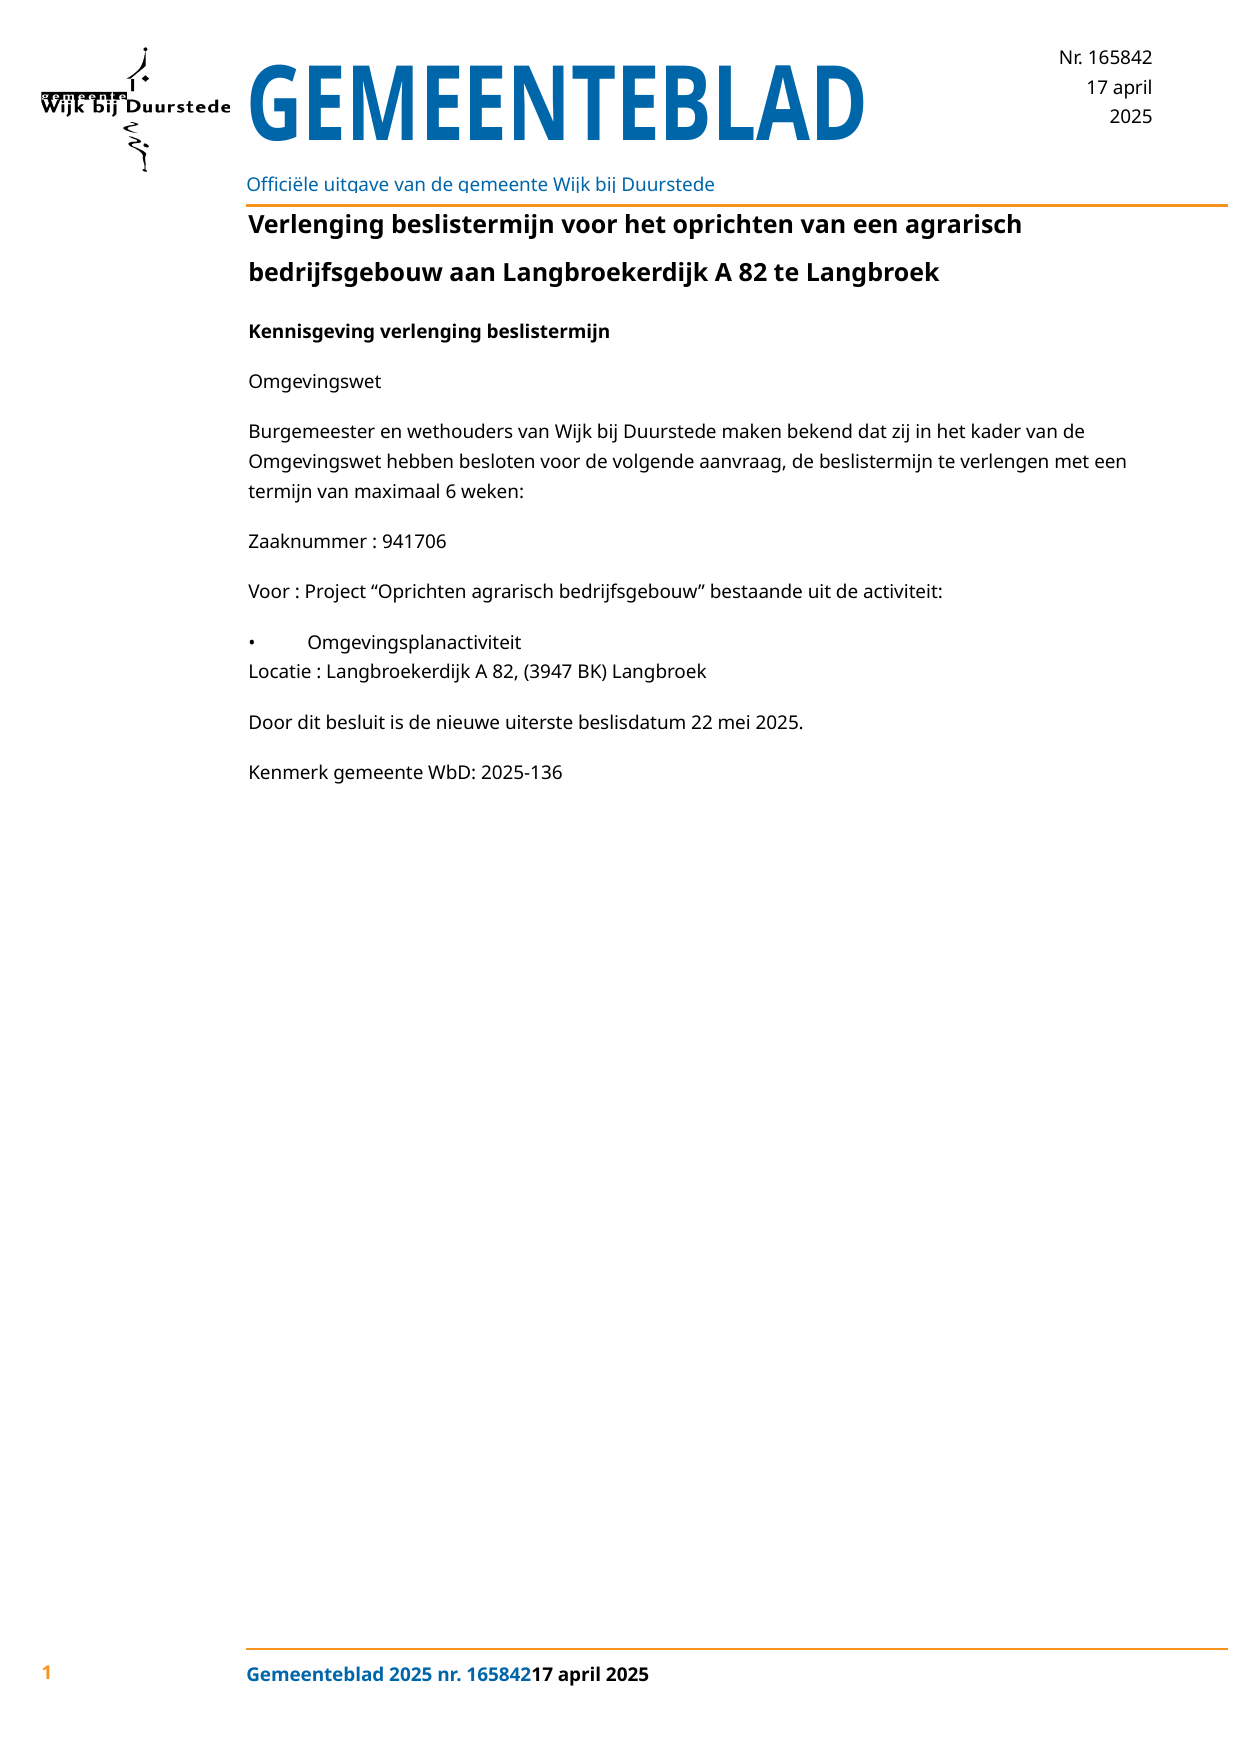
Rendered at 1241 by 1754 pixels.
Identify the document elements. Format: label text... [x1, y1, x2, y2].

text Kenmerk gemeente WbD: 2025-136 [248, 759, 1152, 785]
text Verlenging beslistermijn voor het oprichten van een agrarisch bedrijfsgebouw aan Langbroekerdijk A 82 te Langbroek [248, 207, 1152, 288]
text Locatie : Langbroekerdijk A 82, (3947 BK) Langbroek [248, 659, 1152, 684]
list Omgevingsplanactiviteit [248, 629, 1152, 655]
text Voor : Project “Oprichten agrarisch bedrijfsgebouw” bestaande uit de activiteit: [248, 579, 1152, 604]
text Door dit besluit is de nieuwe uiterste beslisdatum 22 mei 2025. [248, 709, 1152, 735]
text Omgevingswet [248, 368, 1152, 394]
text Zaaknummer : 941706 [248, 528, 1152, 554]
text Burgemeester en wethouders van Wijk bij Duurstede maken bekend dat zij in het kader van de Omgevingswet hebben besloten voor de volgende aanvraag, de beslistermijn te verlengen met een termijn van maximaal 6 weken: [248, 419, 1152, 504]
text Kennisgeving verlenging beslistermijn [248, 318, 1152, 344]
picture [41, 47, 231, 172]
